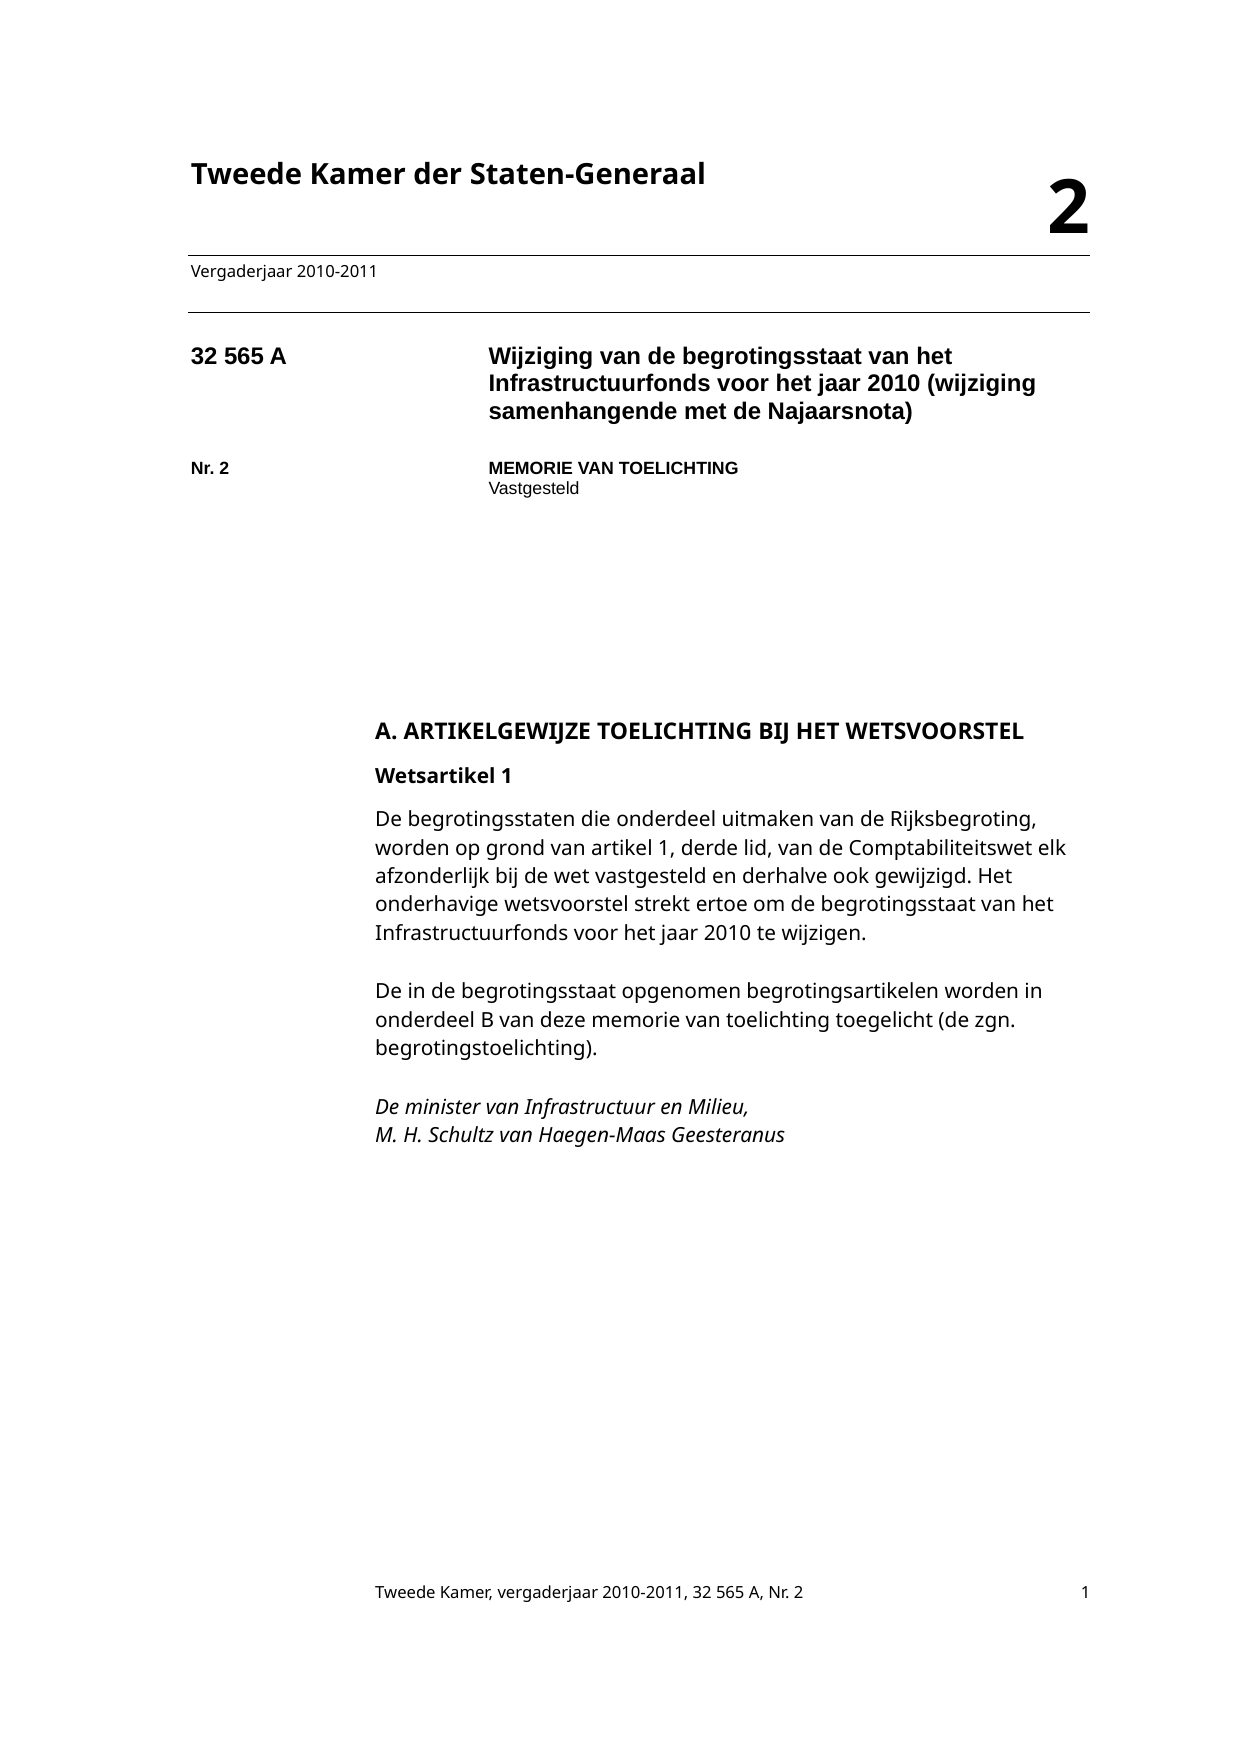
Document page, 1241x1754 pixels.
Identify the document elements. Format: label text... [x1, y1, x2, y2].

table_cell [188, 313, 485, 339]
text Wetsartikel 1 [375, 761, 1090, 789]
table_cell MEMORIE VAN TOELICHTING Vastgesteld [485, 455, 1090, 573]
text De in de begrotingsstaat opgenomen begrotingsartikelen worden in onderdeel B van deze memorie van toelichting toegelicht (de zgn. begrotingstoelichting). [375, 976, 1090, 1062]
text De minister van Infrastructuur en Milieu, [375, 1092, 1090, 1120]
table_cell 32 565 A [188, 339, 485, 454]
text De begrotingsstaten die onderdeel uitmaken van de Rijksbegroting, worden op grond van artikel 1, derde lid, van de Comptabiliteitswet elk afzonderlijk bij de wet vastgesteld en derhalve ook gewijzigd. Het onderhavige wetsvoorstel strekt ertoe om de begrotingsstaat van het Infrastructuurfonds voor het jaar 2010 te wijzigen. [375, 804, 1090, 946]
table_header 2 [910, 150, 1090, 255]
table_cell Nr. 2 [188, 455, 485, 573]
table_cell Vergaderjaar 2010-2011 [188, 256, 485, 312]
table_cell Wijziging van de begrotingsstaat van het Infrastructuurfonds voor het jaar 2010 (wijziging samenhangende met de Najaarsnota) [485, 339, 1090, 454]
text M. H. Schultz van Haegen-Maas Geesteranus [375, 1120, 1090, 1149]
table_header Tweede Kamer der Staten-Generaal [188, 150, 909, 255]
table_cell [485, 313, 1090, 339]
table_cell [485, 256, 1090, 312]
subtitle A. ARTIKELGEWIJZE TOELICHTING BIJ HET WETSVOORSTEL [375, 714, 1090, 746]
